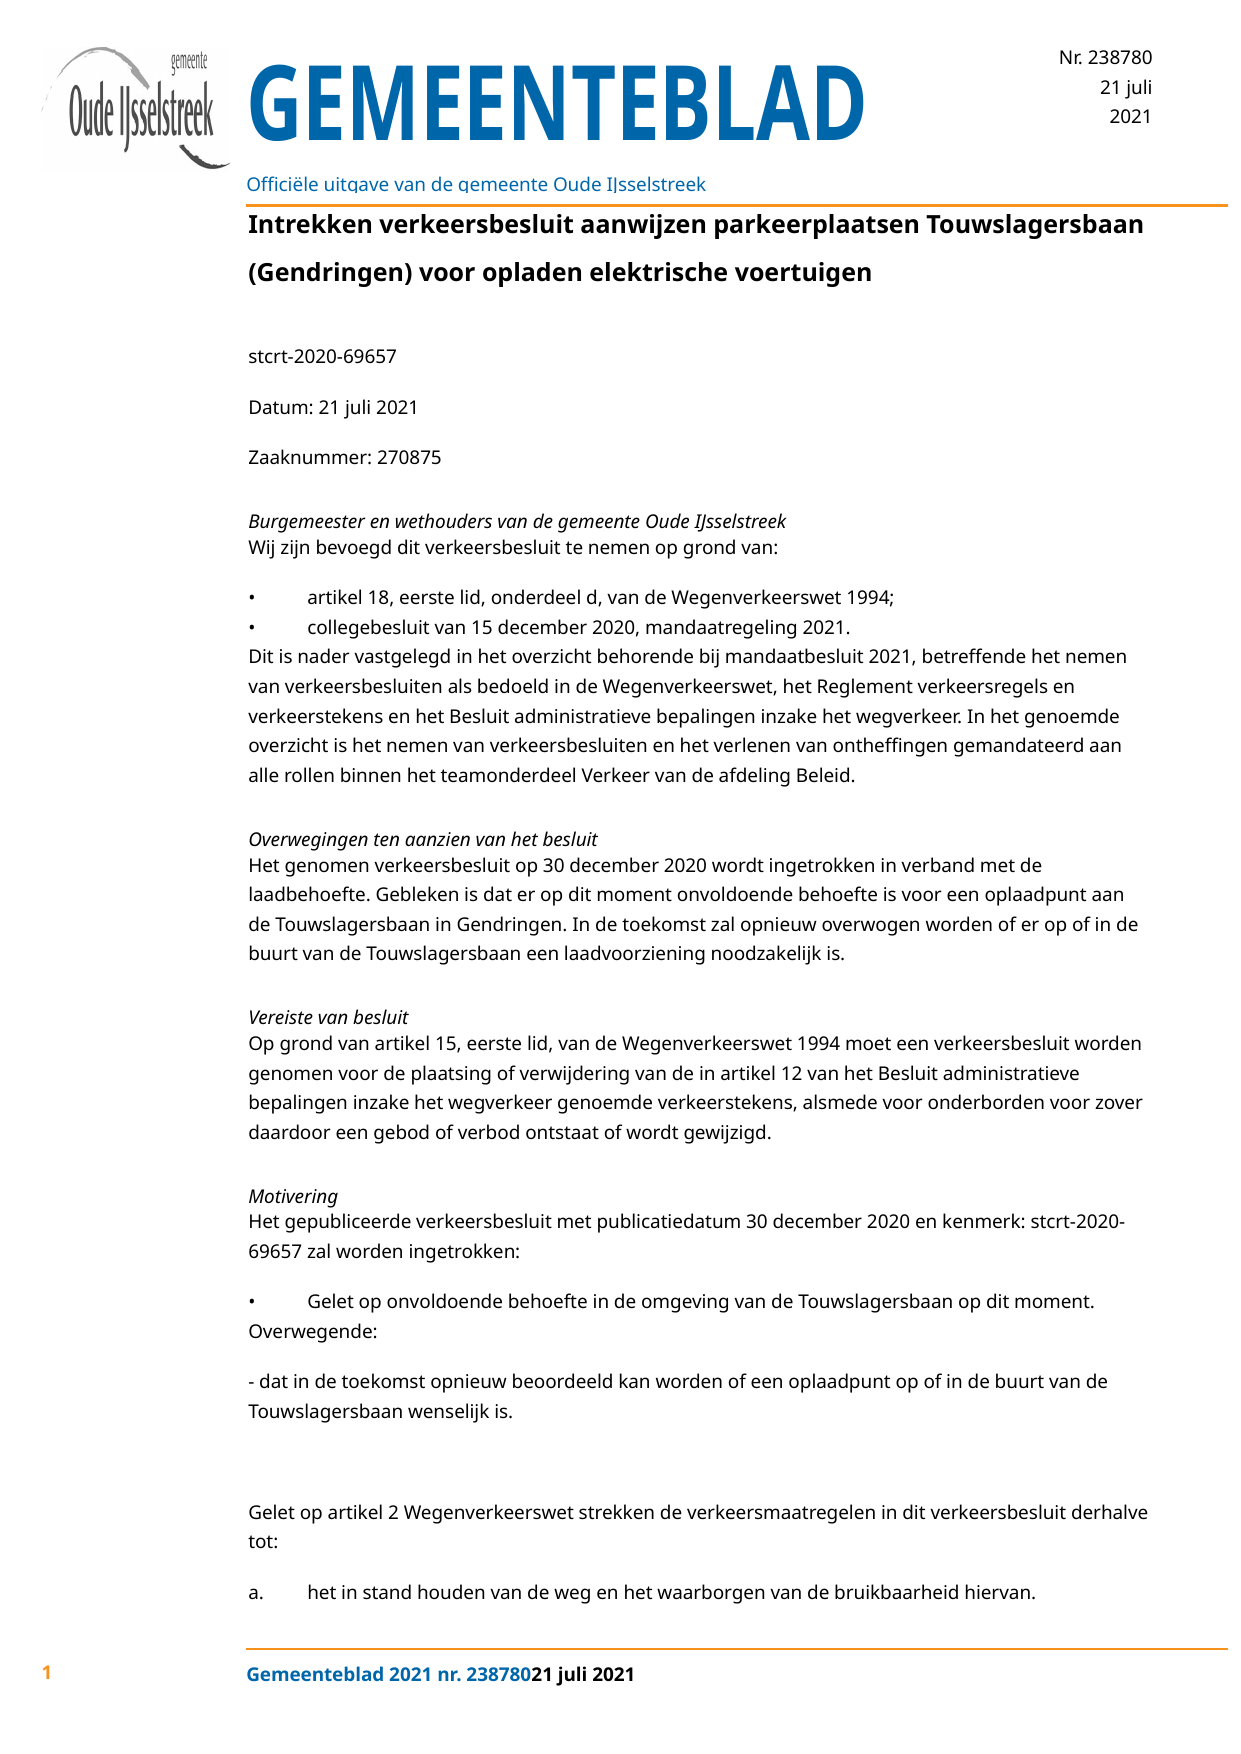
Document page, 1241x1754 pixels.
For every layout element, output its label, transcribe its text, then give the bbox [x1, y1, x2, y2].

text Vereiste van besluit [248, 1004, 1152, 1030]
picture [41, 47, 231, 172]
text stcrt-2020-69657 [248, 344, 1152, 369]
text Motivering [248, 1183, 1152, 1209]
text Dit is nader vastgelegd in het overzicht behorende bij mandaatbesluit 2021, betreffende het nemen van verkeersbesluiten als bedoeld in de Wegenverkeerswet, het Reglement verkeersregels en verkeerstekens en het Besluit administratieve bepalingen inzake het wegverkeer. In het genoemde overzicht is het nemen van verkeersbesluiten en het verlenen van ontheffingen gemandateerd aan alle rollen binnen het teamonderdeel Verkeer van de afdeling Beleid. [248, 644, 1152, 788]
list artikel 18, eerste lid, onderdeel d, van de Wegenverkeerswet 1994; [248, 584, 1152, 610]
list Gelet op onvoldoende behoefte in de omgeving van de Touwslagersbaan op dit moment. [248, 1289, 1152, 1314]
text Burgemeester en wethouders van de gemeente Oude IJsselstreek [248, 508, 1152, 534]
text Gelet op artikel 2 Wegenverkeerswet strekken de verkeersmaatregelen in dit verkeersbesluit derhalve tot: [248, 1499, 1152, 1554]
text Overwegende: [248, 1318, 1152, 1344]
text Datum: 21 juli 2021 [248, 394, 1152, 420]
list het in stand houden van de weg en het waarborgen van de bruikbaarheid hiervan. [248, 1579, 1152, 1605]
text Het genomen verkeersbesluit op 30 december 2020 wordt ingetrokken in verband met de laadbehoefte. Gebleken is dat er op dit moment onvoldoende behoefte is voor een oplaadpunt aan de Touwslagersbaan in Gendringen. In de toekomst zal opnieuw overwogen worden of er op of in de buurt van de Touwslagersbaan een laadvoorziening noodzakelijk is. [248, 852, 1152, 966]
text Het gepubliceerde verkeersbesluit met publicatiedatum 30 december 2020 en kenmerk: stcrt-2020-69657 zal worden ingetrokken: [248, 1209, 1152, 1264]
text Op grond van artikel 15, eerste lid, van de Wegenverkeerswet 1994 moet een verkeersbesluit worden genomen voor de plaatsing of verwijdering van de in artikel 12 van het Besluit administratieve bepalingen inzake het wegverkeer genoemde verkeerstekens, alsmede voor onderborden voor zover daardoor een gebod of verbod ontstaat of wordt gewijzigd. [248, 1030, 1152, 1145]
text Zaaknummer: 270875 [248, 444, 1152, 470]
text - dat in de toekomst opnieuw beoordeeld kan worden of een oplaadpunt op of in de buurt van de Touwslagersbaan wenselijk is. [248, 1369, 1152, 1424]
text Intrekken verkeersbesluit aanwijzen parkeerplaatsen Touwslagersbaan (Gendringen) voor opladen elektrische voertuigen [248, 207, 1152, 288]
list collegebesluit van 15 december 2020, mandaatregeling 2021. [248, 614, 1152, 640]
text Wij zijn bevoegd dit verkeersbesluit te nemen op grond van: [248, 534, 1152, 560]
text Overwegingen ten aanzien van het besluit [248, 826, 1152, 852]
